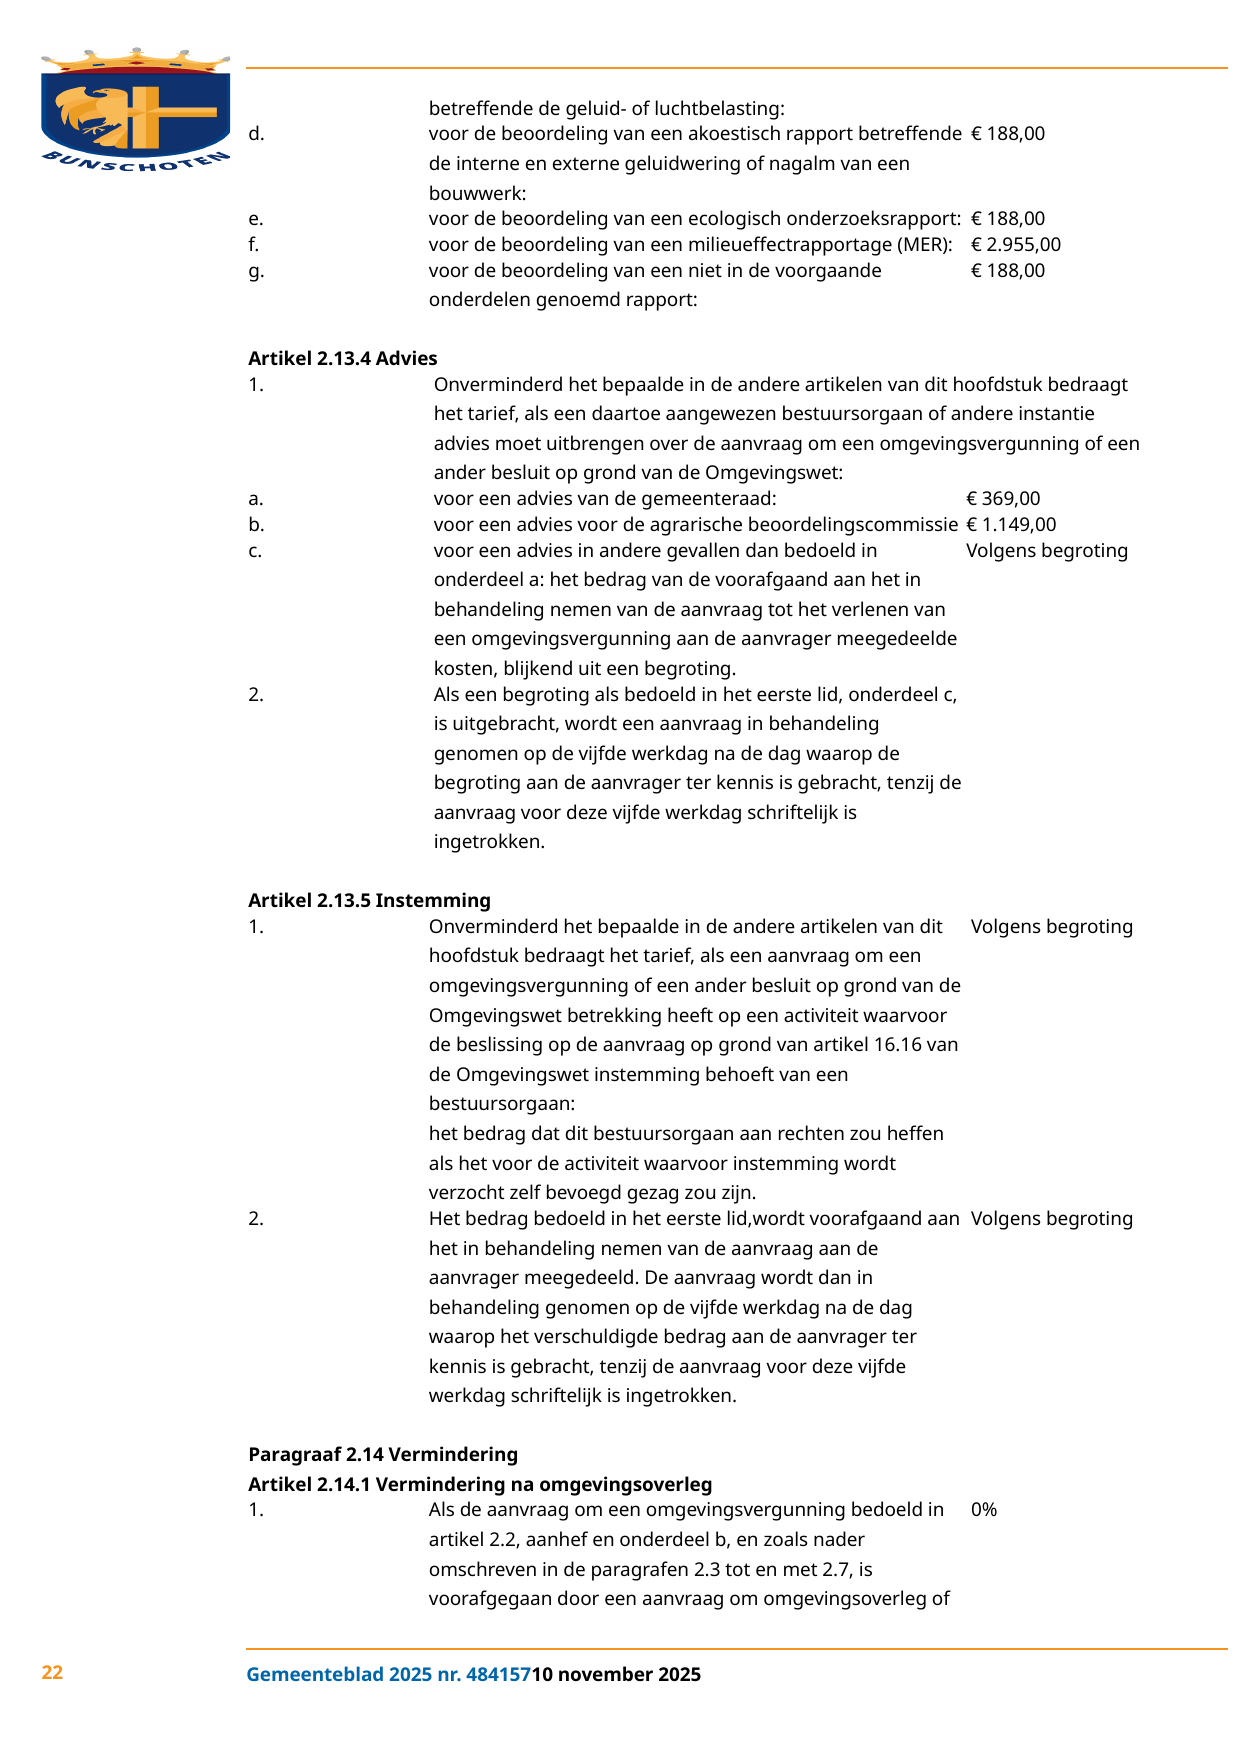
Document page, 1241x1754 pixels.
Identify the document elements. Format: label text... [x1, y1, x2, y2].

table_cell voor de beoordeling van een ecologisch onderzoeksrapport: [429, 205, 971, 231]
table_cell b. [248, 511, 433, 537]
table_cell g. [248, 257, 429, 312]
table_cell € 188,00 [971, 205, 1152, 231]
table_header Artikel 2.14.1 Vermindering na omgevingsoverleg [248, 1471, 1152, 1497]
table_cell 2. [248, 1205, 429, 1408]
table_cell voor de beoordeling van een akoestisch rapport betreffende de interne en externe geluidwering of nagalm van een bouwwerk: [429, 121, 971, 205]
table_cell 1. [248, 371, 433, 485]
table_cell 0% [971, 1497, 1152, 1611]
table_cell € 1.149,00 [966, 511, 1152, 537]
table_cell d. [248, 121, 429, 205]
picture [41, 47, 231, 172]
table_cell Volgens begroting [971, 1205, 1152, 1408]
table_cell € 369,00 [966, 485, 1152, 511]
table_cell Volgens begroting [971, 913, 1152, 1205]
table_cell 1. [248, 913, 429, 1205]
table_cell € 188,00 [971, 257, 1152, 312]
table_cell betreffende de geluid- of luchtbelasting: [429, 95, 971, 121]
table_cell c. [248, 537, 433, 681]
table_cell [971, 95, 1152, 121]
table_cell € 188,00 [971, 121, 1152, 205]
table_cell Als een begroting als bedoeld in het eerste lid, onderdeel c, is uitgebracht, wordt een aanvraag in behandeling genomen op de vijfde werkdag na de dag waarop de begroting aan de aanvrager ter kennis is gebracht, tenzij de aanvraag voor deze vijfde werkdag schriftelijk is ingetrokken. [434, 681, 966, 854]
table_cell 1. [248, 1497, 429, 1611]
table_cell Volgens begroting [966, 537, 1152, 681]
table_cell [248, 95, 429, 121]
table_cell Als de aanvraag om een omgevingsvergunning bedoeld in artikel 2.2, aanhef en onderdeel b, en zoals nader omschreven in de paragrafen 2.3 tot en met 2.7, is voorafgegaan door een aanvraag om omgevingsoverleg of [429, 1497, 971, 1611]
table_cell a. [248, 485, 433, 511]
table_cell [966, 681, 1152, 854]
text Paragraaf 2.14 Vermindering [248, 1441, 1152, 1467]
table_cell voor een advies voor de agrarische beoordelingscommissie [434, 511, 966, 537]
table_cell voor de beoordeling van een milieueffectrapportage (MER): [429, 231, 971, 257]
table_cell 2. [248, 681, 433, 854]
table_cell voor een advies in andere gevallen dan bedoeld in onderdeel a: het bedrag van de voorafgaand aan het in behandeling nemen van de aanvraag tot het verlenen van een omgevingsvergunning aan de aanvrager meegedeelde kosten, blijkend uit een begroting. [434, 537, 966, 681]
table_cell Onverminderd het bepaalde in de andere artikelen van dit hoofdstuk bedraagt het tarief, als een aanvraag om een omgevingsvergunning of een ander besluit op grond van de Omgevingswet betrekking heeft op een activiteit waarvoor de beslissing op de aanvraag op grond van artikel 16.16 van de Omgevingswet instemming behoeft van een bestuursorgaan: het bedrag dat dit bestuursorgaan aan rechten zou heffen als het voor de activiteit waarvoor instemming wordt verzocht zelf bevoegd gezag zou zijn. [429, 913, 971, 1205]
table_cell voor een advies van de gemeenteraad: [434, 485, 966, 511]
table_header Artikel 2.13.4 Advies [248, 345, 1152, 371]
table_cell Het bedrag bedoeld in het eerste lid,wordt voorafgaand aan het in behandeling nemen van de aanvraag aan de aanvrager meegedeeld. De aanvraag wordt dan in behandeling genomen op de vijfde werkdag na de dag waarop het verschuldigde bedrag aan de aanvrager ter kennis is gebracht, tenzij de aanvraag voor deze vijfde werkdag schriftelijk is ingetrokken. [429, 1205, 971, 1408]
table_cell f. [248, 231, 429, 257]
table_cell € 2.955,00 [971, 231, 1152, 257]
table_header Artikel 2.13.5 Instemming [248, 888, 1152, 913]
table_cell e. [248, 205, 429, 231]
table_cell Onverminderd het bepaalde in de andere artikelen van dit hoofdstuk bedraagt het tarief, als een daartoe aangewezen bestuursorgaan of andere instantie advies moet uitbrengen over de aanvraag om een omgevingsvergunning of een ander besluit op grond van de Omgevingswet: [434, 371, 1152, 485]
table_cell voor de beoordeling van een niet in de voorgaande onderdelen genoemd rapport: [429, 257, 971, 312]
